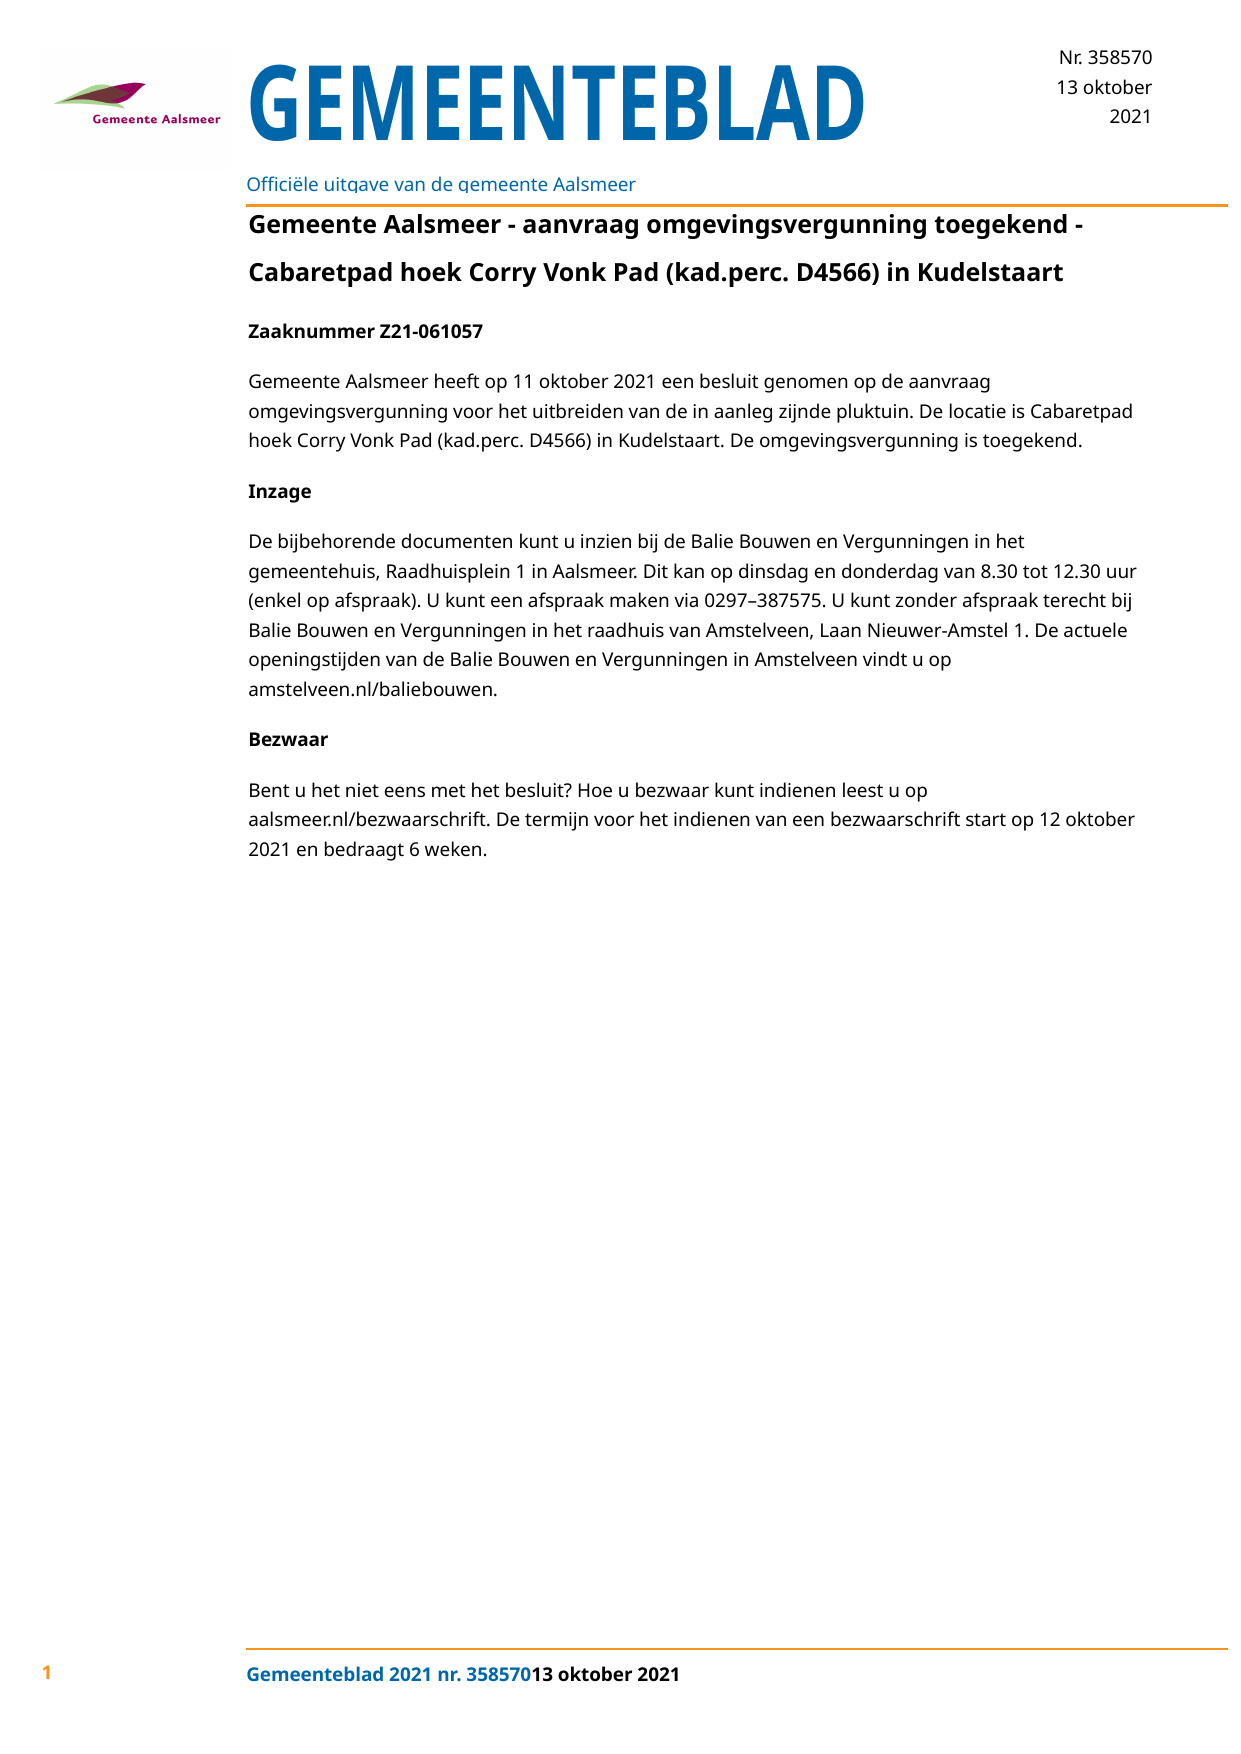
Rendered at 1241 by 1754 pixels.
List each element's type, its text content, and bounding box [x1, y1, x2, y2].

text Inzage [248, 478, 1152, 504]
text Gemeente Aalsmeer heeft op 11 oktober 2021 een besluit genomen op de aanvraag omgevingsvergunning voor het uitbreiden van de in aanleg zijnde pluktuin. De locatie is Cabaretpad hoek Corry Vonk Pad (kad.perc. D4566) in Kudelstaart. De omgevingsvergunning is toegekend. [248, 368, 1152, 453]
text Bezwaar [248, 727, 1152, 752]
picture [41, 47, 231, 172]
text De bijbehorende documenten kunt u inzien bij de Balie Bouwen en Vergunningen in het gemeentehuis, Raadhuisplein 1 in Aalsmeer. Dit kan op dinsdag en donderdag van 8.30 tot 12.30 uur (enkel op afspraak). U kunt een afspraak maken via 0297–387575. U kunt zonder afspraak terecht bij Balie Bouwen en Vergunningen in het raadhuis van Amstelveen, Laan Nieuwer-Amstel 1. De actuele openingstijden van de Balie Bouwen en Vergunningen in Amstelveen vindt u op amstelveen.nl/baliebouwen. [248, 528, 1152, 702]
text Zaaknummer Z21-061057 [248, 318, 1152, 344]
text Gemeente Aalsmeer - aanvraag omgevingsvergunning toegekend - Cabaretpad hoek Corry Vonk Pad (kad.perc. D4566) in Kudelstaart [248, 207, 1152, 288]
text Bent u het niet eens met het besluit? Hoe u bezwaar kunt indienen leest u op aalsmeer.nl/bezwaarschrift. De termijn voor het indienen van een bezwaarschrift start op 12 oktober 2021 en bedraagt 6 weken. [248, 777, 1152, 862]
